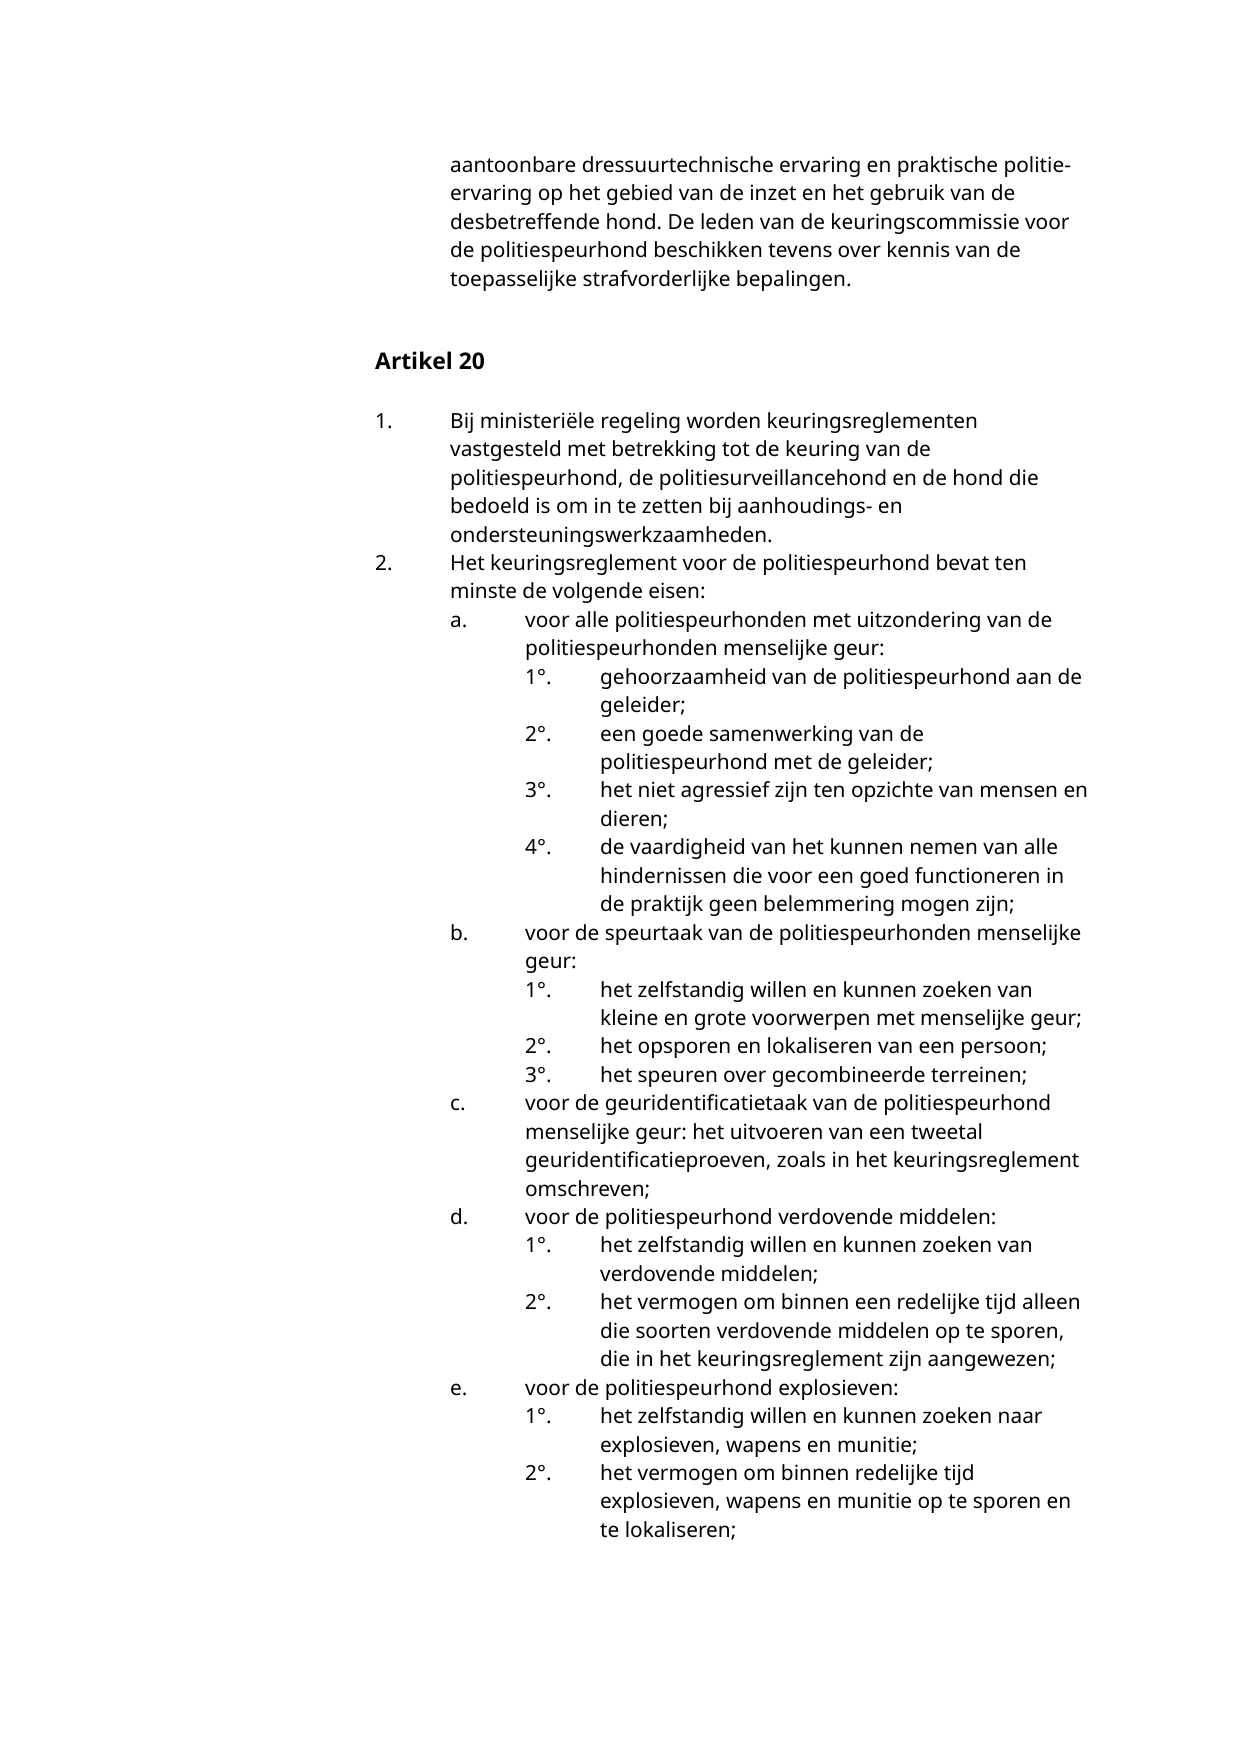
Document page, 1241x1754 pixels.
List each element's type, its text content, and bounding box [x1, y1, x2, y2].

list aantoonbare dressuurtechnische ervaring en praktische politie-ervaring op het gebied van de inzet en het gebruik van de desbetreffende hond. De leden van de keuringscommissie voor de politiespeurhond beschikken tevens over kennis van de toepasselijke strafvorderlijke bepalingen. [375, 150, 1090, 292]
list het zelfstandig willen en kunnen zoeken van kleine en grote voorwerpen met menselijke geur; [525, 975, 1090, 1032]
list het opsporen en lokaliseren van een persoon; [525, 1032, 1090, 1060]
list het speuren over gecombineerde terreinen; [525, 1060, 1090, 1088]
list voor alle politiespeurhonden met uitzondering van de politiespeurhonden menselijke geur: [450, 605, 1090, 662]
list Het keuringsreglement voor de politiespeurhond bevat ten minste de volgende eisen: [375, 548, 1090, 605]
list voor de speurtaak van de politiespeurhonden menselijke geur: [450, 918, 1090, 975]
list het zelfstandig willen en kunnen zoeken naar explosieven, wapens en munitie; [525, 1401, 1090, 1458]
list het zelfstandig willen en kunnen zoeken van verdovende middelen; [525, 1231, 1090, 1287]
list het vermogen om binnen redelijke tijd explosieven, wapens en munitie op te sporen en te lokaliseren; [525, 1458, 1090, 1543]
list voor de geuridentificatietaak van de politiespeurhond menselijke geur: het uitvoeren van een tweetal geuridentificatieproeven, zoals in het keuringsreglement omschreven; [450, 1088, 1090, 1202]
subtitle Artikel 20 [375, 345, 1090, 376]
list Bij ministeriële regeling worden keuringsreglementen vastgesteld met betrekking tot de keuring van de politiespeurhond, de politiesurveillancehond en de hond die bedoeld is om in te zetten bij aanhoudings- en ondersteuningswerkzaamheden. [375, 406, 1090, 548]
list het vermogen om binnen een redelijke tijd alleen die soorten verdovende middelen op te sporen, die in het keuringsreglement zijn aangewezen; [525, 1287, 1090, 1373]
list een goede samenwerking van de politiespeurhond met de geleider; [525, 719, 1090, 776]
list de vaardigheid van het kunnen nemen van alle hindernissen die voor een goed functioneren in de praktijk geen belemmering mogen zijn; [525, 832, 1090, 918]
list voor de politiespeurhond verdovende middelen: [450, 1202, 1090, 1231]
list voor de politiespeurhond explosieven: [450, 1373, 1090, 1401]
list gehoorzaamheid van de politiespeurhond aan de geleider; [525, 662, 1090, 719]
list het niet agressief zijn ten opzichte van mensen en dieren; [525, 776, 1090, 832]
